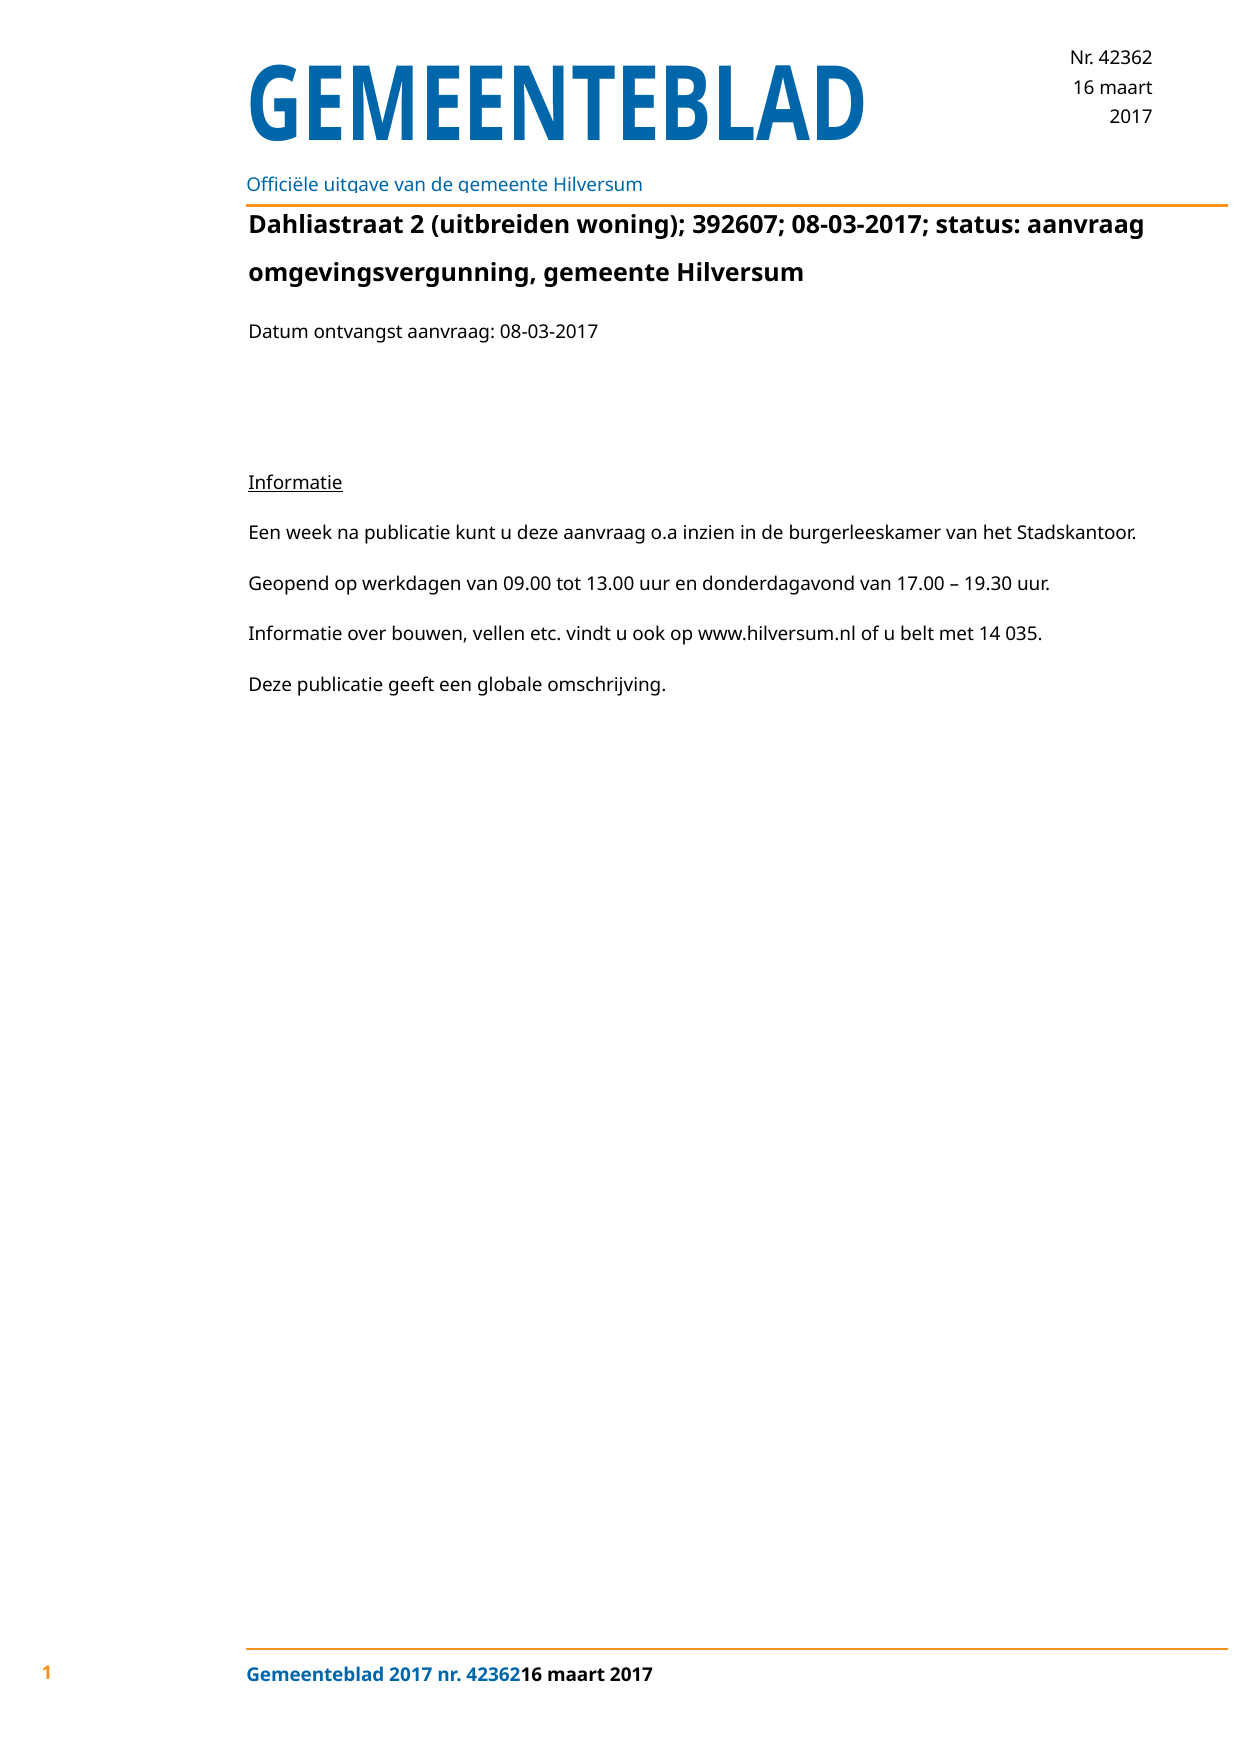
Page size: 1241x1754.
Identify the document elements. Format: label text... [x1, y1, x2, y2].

text Dahliastraat 2 (uitbreiden woning); 392607; 08-03-2017; status: aanvraag omgevingsvergunning, gemeente Hilversum [248, 207, 1152, 288]
text Geopend op werkdagen van 09.00 tot 13.00 uur en donderdagavond van 17.00 – 19.30 uur. [248, 570, 1152, 596]
text Informatie [248, 469, 1152, 495]
text Deze publicatie geeft een globale omschrijving. [248, 671, 1152, 697]
text Informatie over bouwen, vellen etc. vindt u ook op www.hilversum.nl of u belt met 14 035. [248, 620, 1152, 646]
text Een week na publicatie kunt u deze aanvraag o.a inzien in de burgerleeskamer van het Stadskantoor. [248, 519, 1152, 545]
picture [41, 47, 231, 172]
text Datum ontvangst aanvraag: 08-03-2017 [248, 318, 1152, 344]
